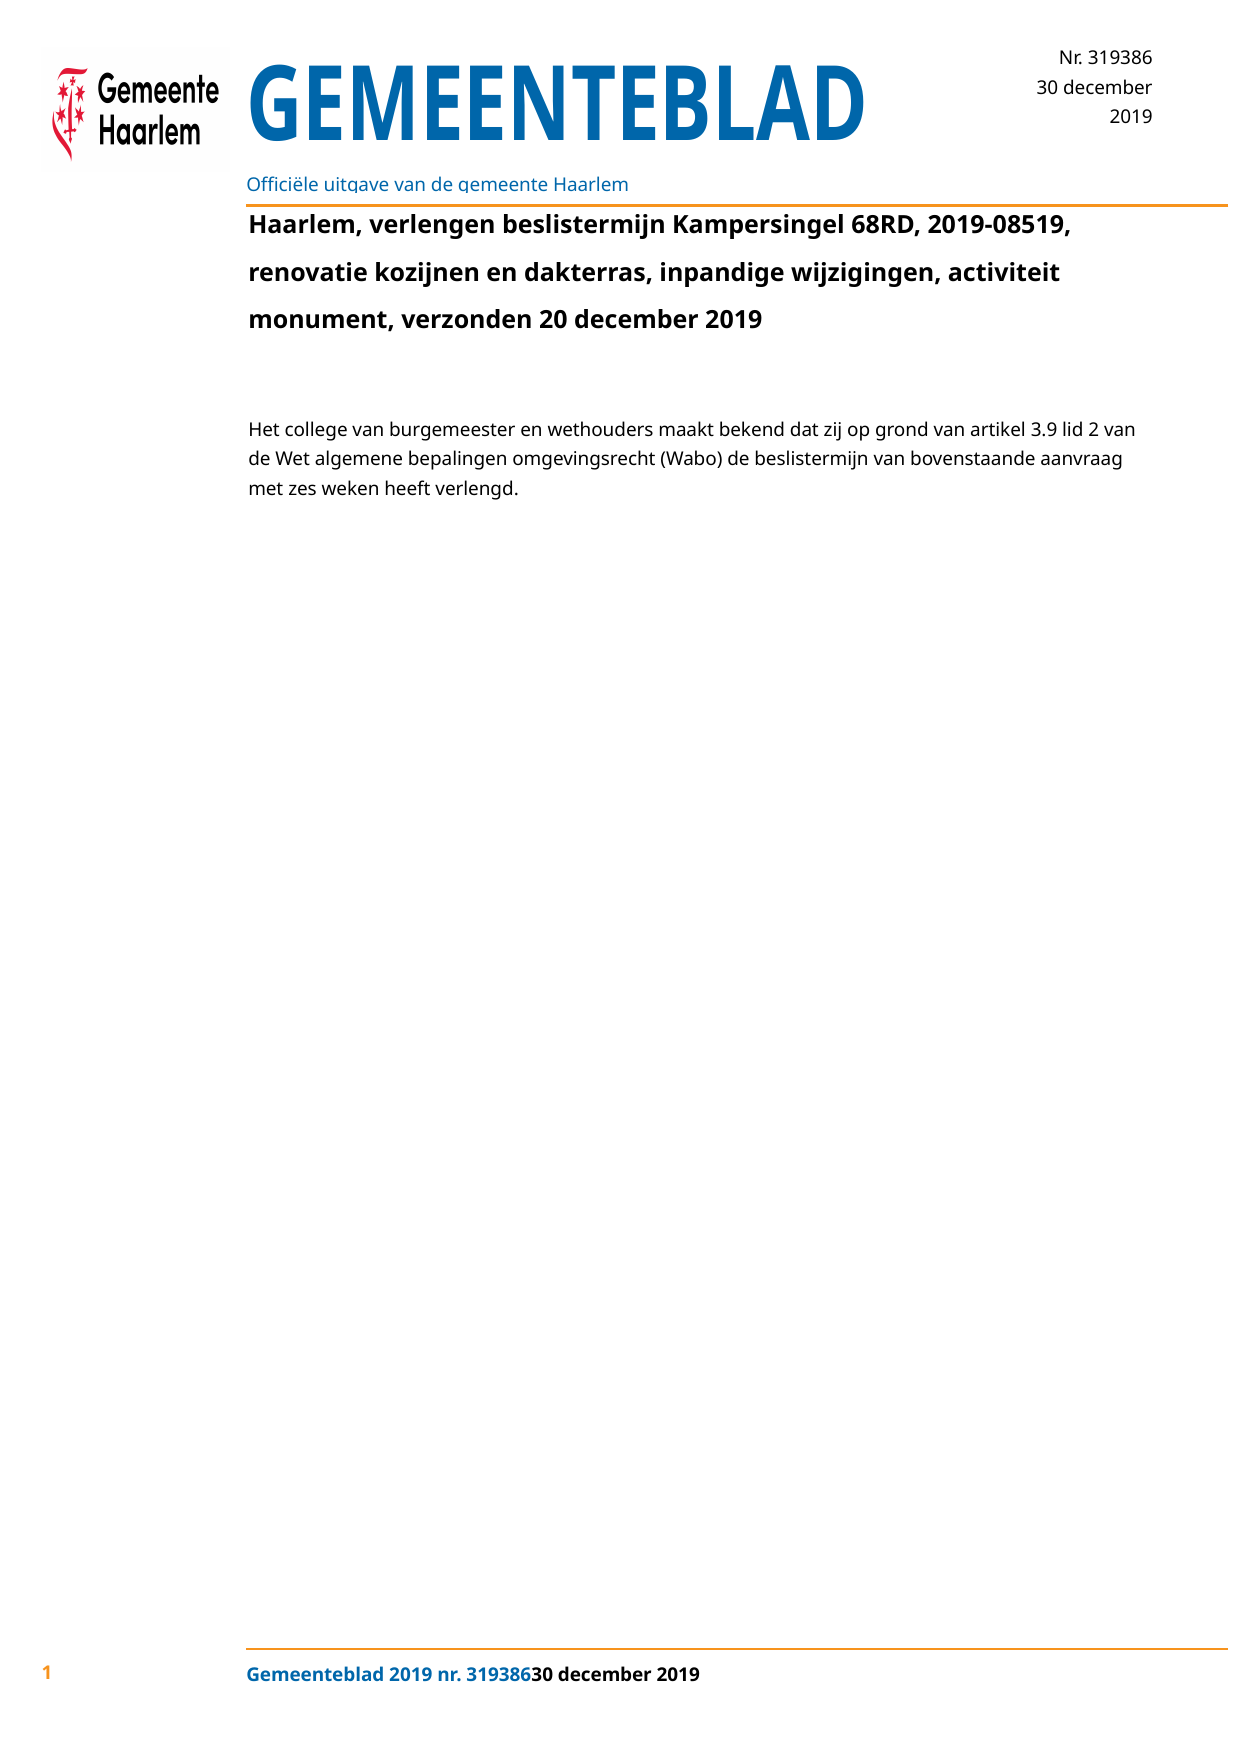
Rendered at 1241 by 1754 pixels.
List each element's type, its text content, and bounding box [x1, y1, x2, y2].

picture [41, 47, 231, 172]
text Haarlem, verlengen beslistermijn Kampersingel 68RD, 2019-08519, renovatie kozijnen en dakterras, inpandige wijzigingen, activiteit monument, verzonden 20 december 2019 [248, 207, 1152, 336]
text Het college van burgemeester en wethouders maakt bekend dat zij op grond van artikel 3.9 lid 2 van de Wet algemene bepalingen omgevingsrecht (Wabo) de beslistermijn van bovenstaande aanvraag met zes weken heeft verlengd. [248, 416, 1152, 501]
